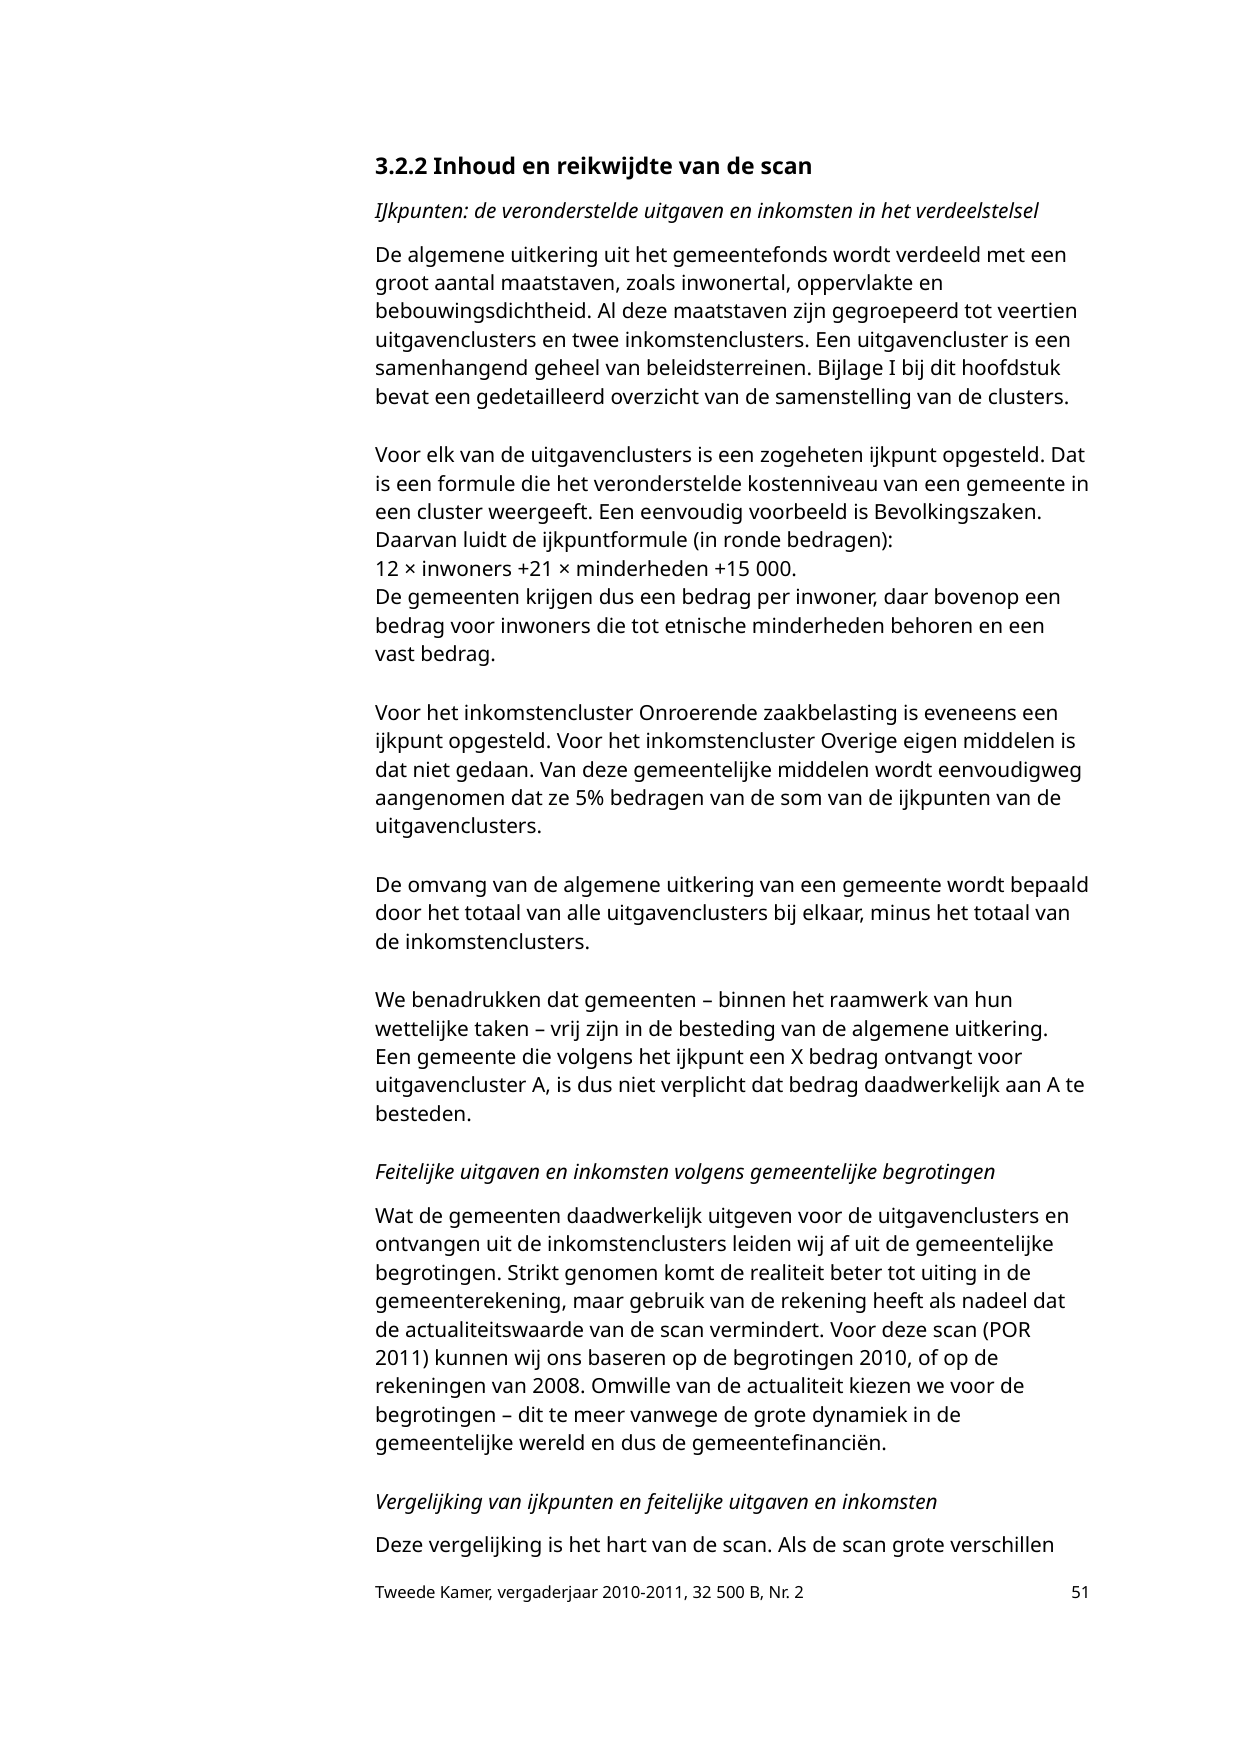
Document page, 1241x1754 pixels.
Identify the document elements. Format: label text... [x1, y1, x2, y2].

text De algemene uitkering uit het gemeentefonds wordt verdeeld met een groot aantal maatstaven, zoals inwonertal, oppervlakte en bebouwingsdichtheid. Al deze maatstaven zijn gegroepeerd tot veertien uitgavenclusters en twee inkomstenclusters. Een uitgavencluster is een samenhangend geheel van beleidsterreinen. Bijlage I bij dit hoofdstuk bevat een gedetailleerd overzicht van de samenstelling van de clusters. [375, 240, 1090, 410]
text Feitelijke uitgaven en inkomsten volgens gemeentelijke begrotingen [375, 1157, 1090, 1186]
text We benadrukken dat gemeenten – binnen het raamwerk van hun wettelijke taken – vrij zijn in de besteding van de algemene uitkering. Een gemeente die volgens het ijkpunt een X bedrag ontvangt voor uitgavencluster A, is dus niet verplicht dat bedrag daadwerkelijk aan A te besteden. [375, 985, 1090, 1127]
text Voor het inkomstencluster Onroerende zaakbelasting is eveneens een ijkpunt opgesteld. Voor het inkomstencluster Overige eigen middelen is dat niet gedaan. Van deze gemeentelijke middelen wordt eenvoudigweg aangenomen dat ze 5% bedragen van de som van de ijkpunten van de uitgavenclusters. [375, 698, 1090, 840]
text Deze vergelijking is het hart van de scan. Als de scan grote verschillen [375, 1530, 1090, 1559]
text Vergelijking van ijkpunten en feitelijke uitgaven en inkomsten [375, 1487, 1090, 1515]
text Voor elk van de uitgavenclusters is een zogeheten ijkpunt opgesteld. Dat is een formule die het veronderstelde kostenniveau van een gemeente in een cluster weergeeft. Een eenvoudig voorbeeld is Bevolkingszaken. Daarvan luidt de ijkpuntformule (in ronde bedragen): [375, 440, 1090, 554]
subtitle 3.2.2 Inhoud en reikwijdte van de scan [375, 150, 1090, 181]
text De omvang van de algemene uitkering van een gemeente wordt bepaald door het totaal van alle uitgavenclusters bij elkaar, minus het totaal van de inkomstenclusters. [375, 870, 1090, 955]
text De gemeenten krijgen dus een bedrag per inwoner, daar bovenop een bedrag voor inwoners die tot etnische minderheden behoren en een vast bedrag. [375, 582, 1090, 668]
text IJkpunten: de veronderstelde uitgaven en inkomsten in het verdeelstelsel [375, 196, 1090, 225]
text Wat de gemeenten daadwerkelijk uitgeven voor de uitgavenclusters en ontvangen uit de inkomstenclusters leiden wij af uit de gemeentelijke begrotingen. Strikt genomen komt de realiteit beter tot uiting in de gemeenterekening, maar gebruik van de rekening heeft als nadeel dat de actualiteitswaarde van de scan vermindert. Voor deze scan (POR 2011) kunnen wij ons baseren op de begrotingen 2010, of op de rekeningen van 2008. Omwille van de actualiteit kiezen we voor de begrotingen – dit te meer vanwege de grote dynamiek in de gemeentelijke wereld en dus de gemeentefinanciën. [375, 1201, 1090, 1457]
text 12 × inwoners +21 × minderheden +15 000. [375, 554, 1090, 582]
